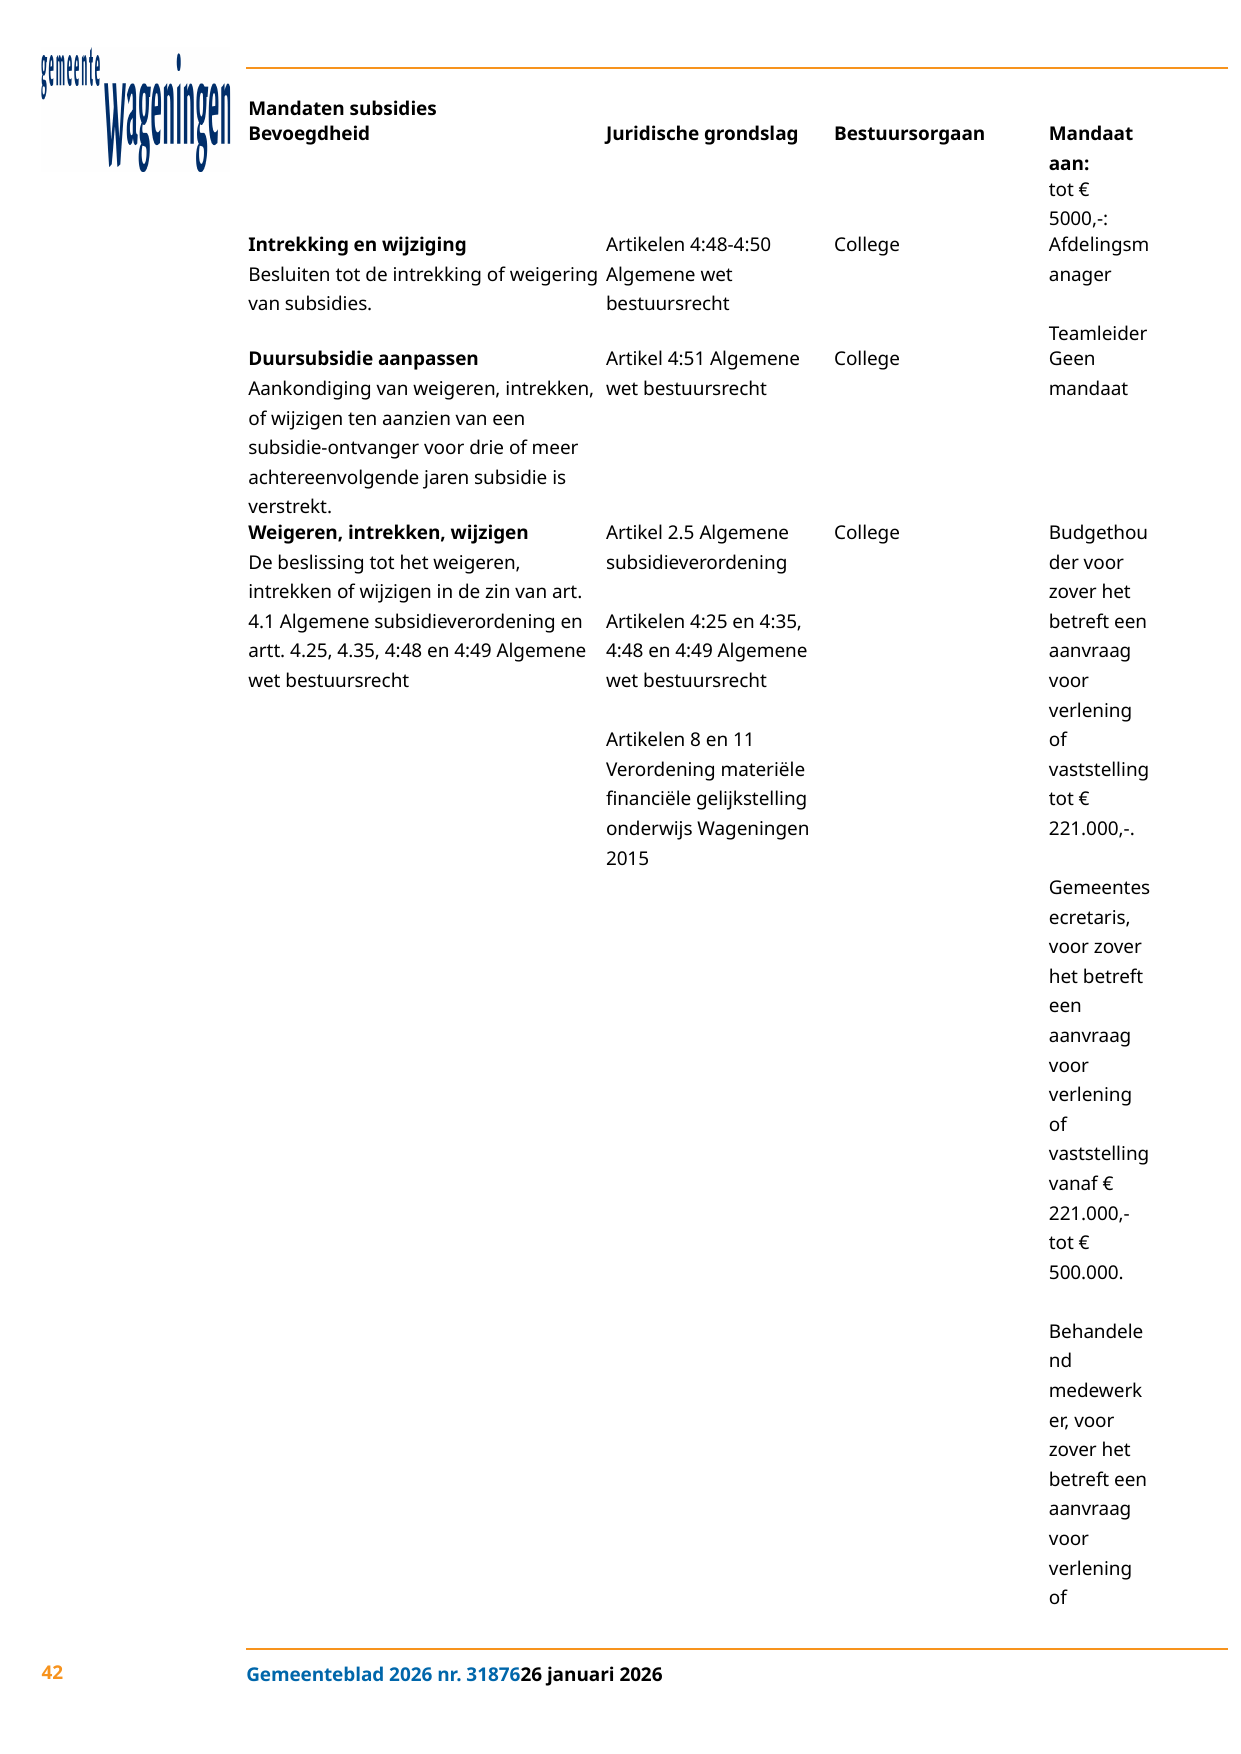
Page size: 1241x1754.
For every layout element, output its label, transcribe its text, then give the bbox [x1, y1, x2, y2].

table_header [834, 95, 1049, 121]
table_cell Artikel 4:51 Algemene wet bestuursrecht [606, 346, 834, 519]
table_cell Duursubsidie aanpassen Aankondiging van weigeren, intrekken, of wijzigen ten aanzien van een subsidie-ontvanger voor drie of meer achtereenvolgende jaren subsidie is verstrekt. [248, 346, 606, 519]
table_cell Intrekking en wijziging Besluiten tot de intrekking of weigering van subsidies. [248, 231, 606, 346]
table_cell College [834, 519, 1049, 1610]
table_cell Bevoegdheid [248, 121, 606, 176]
table_header Mandaten subsidies [248, 95, 606, 121]
table_cell [606, 176, 834, 231]
table_cell [834, 176, 1049, 231]
table_cell Mandaat aan: [1049, 121, 1152, 176]
picture [41, 47, 231, 172]
table_cell Artikel 2.5 Algemene subsidieverordening Artikelen 4:25 en 4:35, 4:48 en 4:49 Algemene wet bestuursrecht Artikelen 8 en 11 Verordening materiële financiële gelijkstelling onderwijs Wageningen 2015 [606, 519, 834, 1610]
table_cell Afdelingsmanager Teamleider [1049, 231, 1152, 346]
table_cell Budgethouder voor zover het betreft een aanvraag voor verlening of vaststelling tot € 221.000,-. Gemeentesecretaris, voor zover het betreft een aanvraag voor verlening of vaststelling vanaf € 221.000,- tot € 500.000. Behandelend medewerker, voor zover het betreft een aanvraag voor verlening of [1049, 519, 1152, 1610]
table_cell Bestuursorgaan [834, 121, 1049, 176]
table_cell Weigeren, intrekken, wijzigen De beslissing tot het weigeren, intrekken of wijzigen in de zin van art. 4.1 Algemene subsidieverordening en artt. 4.25, 4.35, 4:48 en 4:49 Algemene wet bestuursrecht [248, 519, 606, 1610]
table_cell tot € 5000,-: [1049, 176, 1152, 231]
table_cell Juridische grondslag [606, 121, 834, 176]
table_cell College [834, 231, 1049, 346]
table_cell Geen mandaat [1049, 346, 1152, 519]
table_header [606, 95, 834, 121]
table_header [1049, 95, 1152, 121]
table_cell Artikelen 4:48-4:50 Algemene wet bestuursrecht [606, 231, 834, 346]
table_cell [248, 176, 606, 231]
table_cell College [834, 346, 1049, 519]
